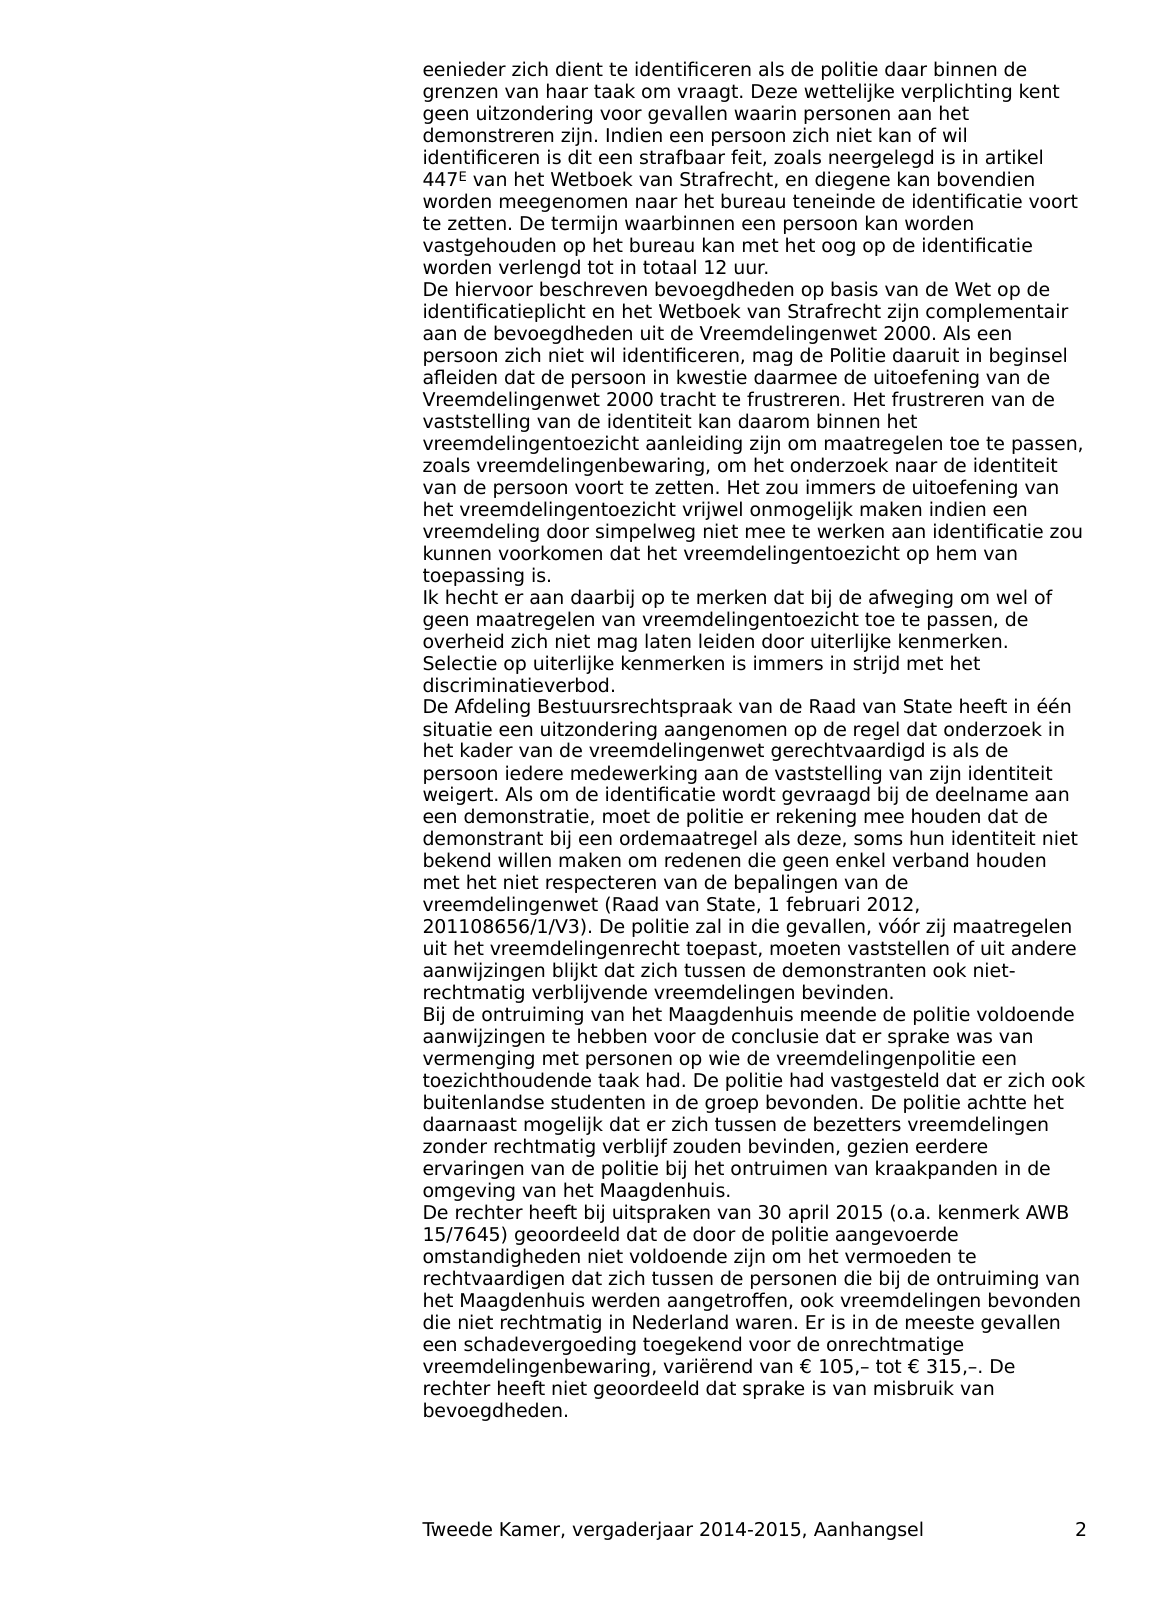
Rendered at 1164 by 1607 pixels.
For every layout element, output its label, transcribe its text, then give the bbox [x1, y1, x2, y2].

text eenieder zich dient te identificeren als de politie daar binnen de grenzen van haar taak om vraagt. Deze wettelijke verplichting kent geen uitzondering voor gevallen waarin personen aan het demonstreren zijn. Indien een persoon zich niet kan of wil identificeren is dit een strafbaar feit, zoals neergelegd is in artikel 447E van het Wetboek van Strafrecht, en diegene kan bovendien worden meegenomen naar het bureau teneinde de identificatie voort te zetten. De termijn waarbinnen een persoon kan worden vastgehouden op het bureau kan met het oog op de identificatie worden verlengd tot in totaal 12 uur. [422, 59, 1087, 279]
text Ik hecht er aan daarbij op te merken dat bij de afweging om wel of geen maatregelen van vreemdelingentoezicht toe te passen, de overheid zich niet mag laten leiden door uiterlijke kenmerken. Selectie op uiterlijke kenmerken is immers in strijd met het discriminatieverbod. [422, 587, 1087, 696]
text De hiervoor beschreven bevoegdheden op basis van de Wet op de identificatieplicht en het Wetboek van Strafrecht zijn complementair aan de bevoegdheden uit de Vreemdelingenwet 2000. Als een persoon zich niet wil identificeren, mag de Politie daaruit in beginsel afleiden dat de persoon in kwestie daarmee de uitoefening van de Vreemdelingenwet 2000 tracht te frustreren. Het frustreren van de vaststelling van de identiteit kan daarom binnen het vreemdelingentoezicht aanleiding zijn om maatregelen toe te passen, zoals vreemdelingenbewaring, om het onderzoek naar de identiteit van de persoon voort te zetten. Het zou immers de uitoefening van het vreemdelingentoezicht vrijwel onmogelijk maken indien een vreemdeling door simpelweg niet mee te werken aan identificatie zou kunnen voorkomen dat het vreemdelingentoezicht op hem van toepassing is. [422, 279, 1087, 587]
text De Afdeling Bestuursrechtspraak van de Raad van State heeft in één situatie een uitzondering aangenomen op de regel dat onderzoek in het kader van de vreemdelingenwet gerechtvaardigd is als de persoon iedere medewerking aan de vaststelling van zijn identiteit weigert. Als om de identificatie wordt gevraagd bij de deelname aan een demonstratie, moet de politie er rekening mee houden dat de demonstrant bij een ordemaatregel als deze, soms hun identiteit niet bekend willen maken om redenen die geen enkel verband houden met het niet respecteren van de bepalingen van de vreemdelingenwet (Raad van State, 1 februari 2012, 201108656/1/V3). De politie zal in die gevallen, vóór zij maatregelen uit het vreemdelingenrecht toepast, moeten vaststellen of uit andere aanwijzingen blijkt dat zich tussen de demonstranten ook niet-rechtmatig verblijvende vreemdelingen bevinden. [422, 696, 1087, 1004]
text De rechter heeft bij uitspraken van 30 april 2015 (o.a. kenmerk AWB 15/7645) geoordeeld dat de door de politie aangevoerde omstandigheden niet voldoende zijn om het vermoeden te rechtvaardigen dat zich tussen de personen die bij de ontruiming van het Maagdenhuis werden aangetroffen, ook vreemdelingen bevonden die niet rechtmatig in Nederland waren. Er is in de meeste gevallen een schadevergoeding toegekend voor de onrechtmatige vreemdelingenbewaring, variërend van € 105,– tot € 315,–. De rechter heeft niet geoordeeld dat sprake is van misbruik van bevoegdheden. [422, 1202, 1087, 1422]
text Bij de ontruiming van het Maagdenhuis meende de politie voldoende aanwijzingen te hebben voor de conclusie dat er sprake was van vermenging met personen op wie de vreemdelingenpolitie een toezichthoudende taak had. De politie had vastgesteld dat er zich ook buitenlandse studenten in de groep bevonden. De politie achtte het daarnaast mogelijk dat er zich tussen de bezetters vreemdelingen zonder rechtmatig verblijf zouden bevinden, gezien eerdere ervaringen van de politie bij het ontruimen van kraakpanden in de omgeving van het Maagdenhuis. [422, 1004, 1087, 1202]
